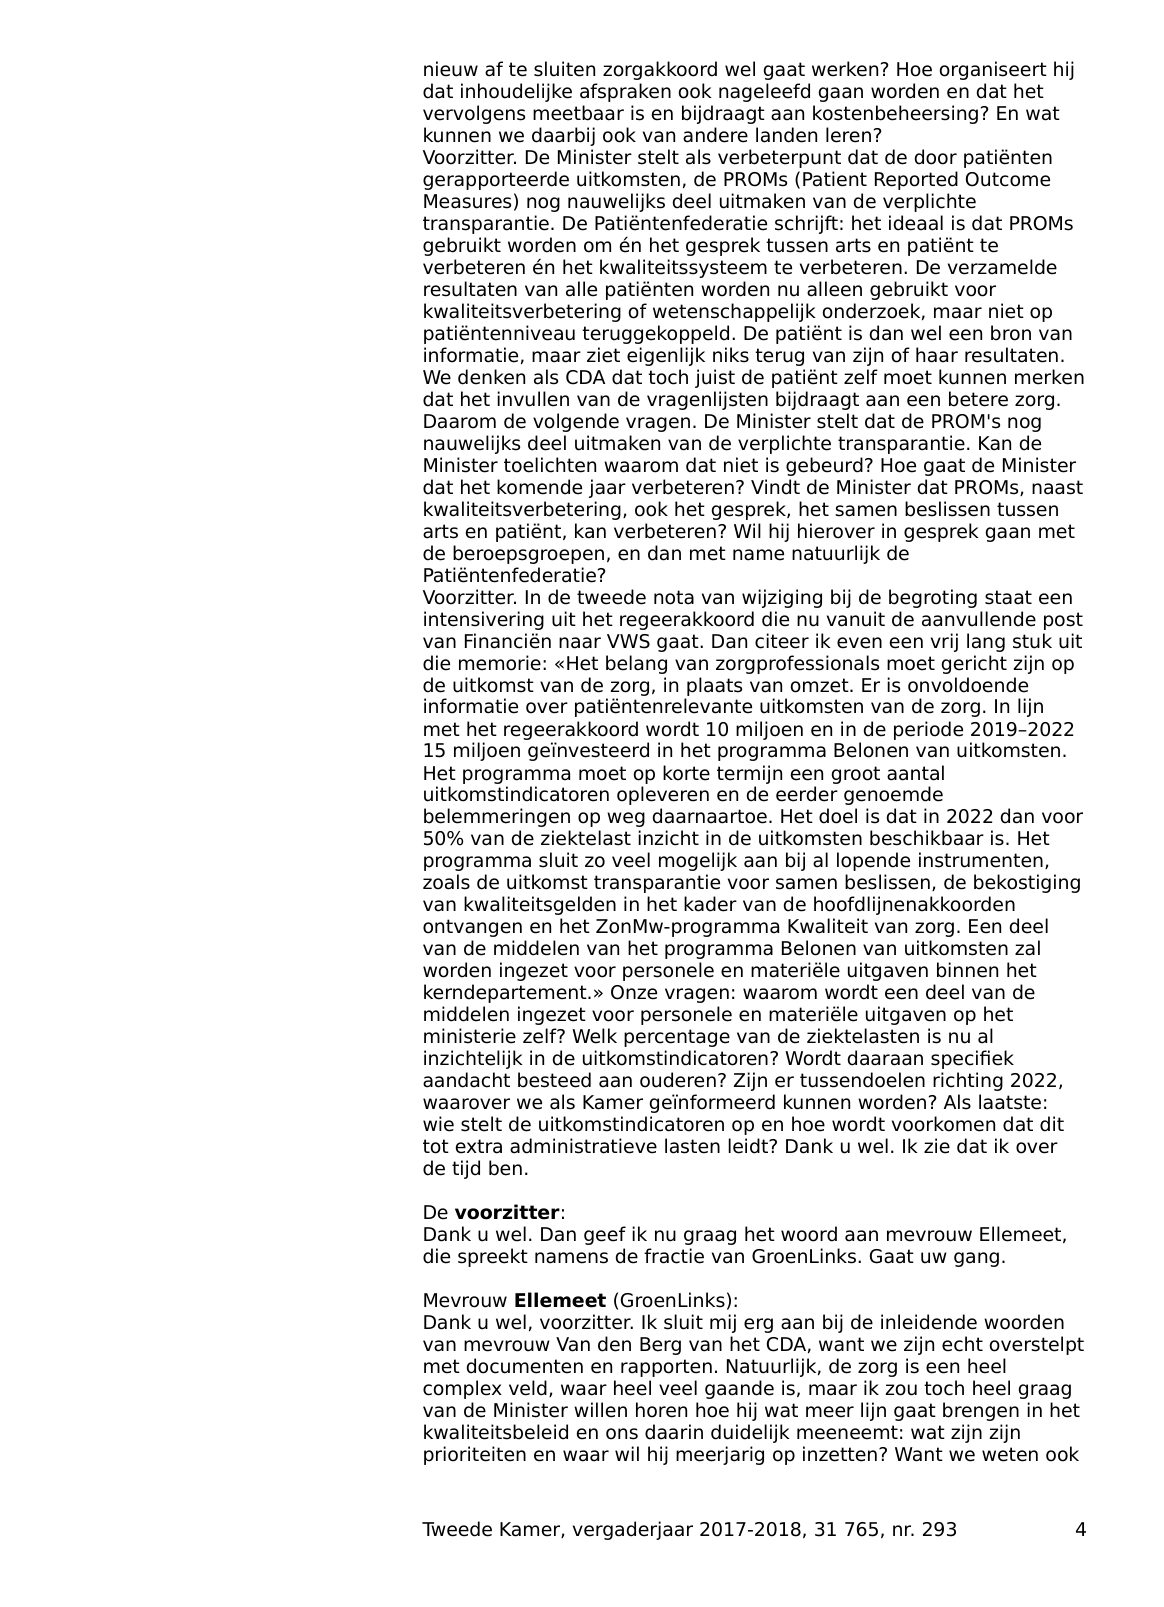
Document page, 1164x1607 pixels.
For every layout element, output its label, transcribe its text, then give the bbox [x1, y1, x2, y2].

text Voorzitter. De Minister stelt als verbeterpunt dat de door patiënten gerapporteerde uitkomsten, de PROMs (Patient Reported Outcome Measures) nog nauwelijks deel uitmaken van de verplichte transparantie. De Patiëntenfederatie schrijft: het ideaal is dat PROMs gebruikt worden om én het gesprek tussen arts en patiënt te verbeteren én het kwaliteitssysteem te verbeteren. De verzamelde resultaten van alle patiënten worden nu alleen gebruikt voor kwaliteitsverbetering of wetenschappelijk onderzoek, maar niet op patiëntenniveau teruggekoppeld. De patiënt is dan wel een bron van informatie, maar ziet eigenlijk niks terug van zijn of haar resultaten. We denken als CDA dat toch juist de patiënt zelf moet kunnen merken dat het invullen van de vragenlijsten bijdraagt aan een betere zorg. Daarom de volgende vragen. De Minister stelt dat de PROM's nog nauwelijks deel uitmaken van de verplichte transparantie. Kan de Minister toelichten waarom dat niet is gebeurd? Hoe gaat de Minister dat het komende jaar verbeteren? Vindt de Minister dat PROMs, naast kwaliteitsverbetering, ook het gesprek, het samen beslissen tussen arts en patiënt, kan verbeteren? Wil hij hierover in gesprek gaan met de beroepsgroepen, en dan met name natuurlijk de Patiëntenfederatie? [422, 147, 1087, 587]
text Voorzitter. In de tweede nota van wijziging bij de begroting staat een intensivering uit het regeerakkoord die nu vanuit de aanvullende post van Financiën naar VWS gaat. Dan citeer ik even een vrij lang stuk uit die memorie: «Het belang van zorgprofessionals moet gericht zijn op de uitkomst van de zorg, in plaats van omzet. Er is onvoldoende informatie over patiëntenrelevante uitkomsten van de zorg. In lijn met het regeerakkoord wordt 10 miljoen en in de periode 2019–2022 15 miljoen geïnvesteerd in het programma Belonen van uitkomsten. Het programma moet op korte termijn een groot aantal uitkomstindicatoren opleveren en de eerder genoemde belemmeringen op weg daarnaartoe. Het doel is dat in 2022 dan voor 50% van de ziektelast inzicht in de uitkomsten beschikbaar is. Het programma sluit zo veel mogelijk aan bij al lopende instrumenten, zoals de uitkomst transparantie voor samen beslissen, de bekostiging van kwaliteitsgelden in het kader van de hoofdlijnenakkoorden ontvangen en het ZonMw-programma Kwaliteit van zorg. Een deel van de middelen van het programma Belonen van uitkomsten zal worden ingezet voor personele en materiële uitgaven binnen het kerndepartement.» Onze vragen: waarom wordt een deel van de middelen ingezet voor personele en materiële uitgaven op het ministerie zelf? Welk percentage van de ziektelasten is nu al inzichtelijk in de uitkomstindicatoren? Wordt daaraan specifiek aandacht besteed aan ouderen? Zijn er tussendoelen richting 2022, waarover we als Kamer geïnformeerd kunnen worden? Als laatste: wie stelt de uitkomstindicatoren op en hoe wordt voorkomen dat dit tot extra administratieve lasten leidt? Dank u wel. Ik zie dat ik over de tijd ben. [422, 587, 1087, 1180]
text Dank u wel. Dan geef ik nu graag het woord aan mevrouw Ellemeet, die spreekt namens de fractie van GroenLinks. Gaat uw gang. [422, 1224, 1087, 1268]
text De voorzitter: [422, 1202, 1087, 1224]
text Dank u wel, voorzitter. Ik sluit mij erg aan bij de inleidende woorden van mevrouw Van den Berg van het CDA, want we zijn echt overstelpt met documenten en rapporten. Natuurlijk, de zorg is een heel complex veld, waar heel veel gaande is, maar ik zou toch heel graag van de Minister willen horen hoe hij wat meer lijn gaat brengen in het kwaliteitsbeleid en ons daarin duidelijk meeneemt: wat zijn zijn prioriteiten en waar wil hij meerjarig op inzetten? Want we weten ook [422, 1312, 1087, 1466]
text nieuw af te sluiten zorgakkoord wel gaat werken? Hoe organiseert hij dat inhoudelijke afspraken ook nageleefd gaan worden en dat het vervolgens meetbaar is en bijdraagt aan kostenbeheersing? En wat kunnen we daarbij ook van andere landen leren? [422, 59, 1087, 147]
text Mevrouw Ellemeet (GroenLinks): [422, 1290, 1087, 1312]
